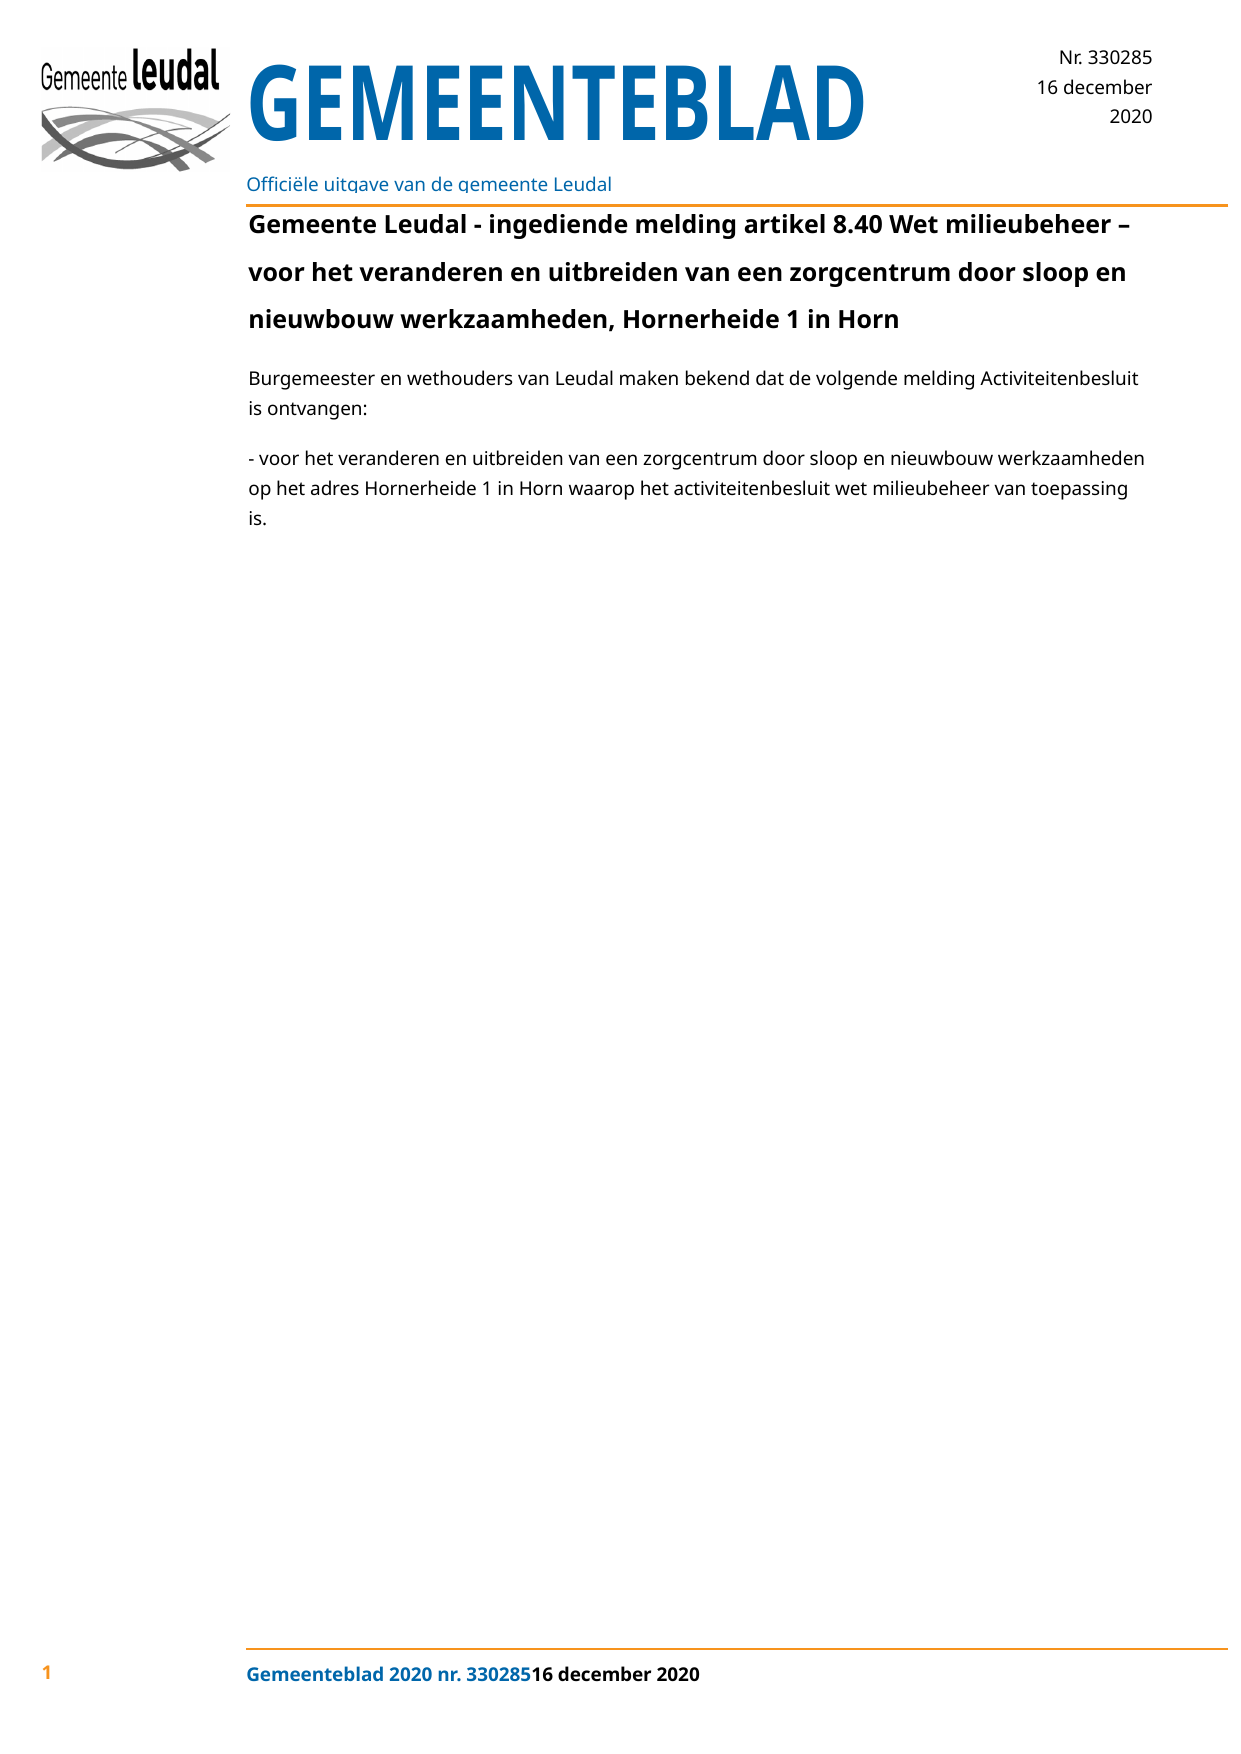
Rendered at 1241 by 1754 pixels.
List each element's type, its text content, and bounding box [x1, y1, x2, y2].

picture [41, 47, 231, 172]
text Gemeente Leudal - ingediende melding artikel 8.40 Wet milieubeheer – voor het veranderen en uitbreiden van een zorgcentrum door sloop en nieuwbouw werkzaamheden, Hornerheide 1 in Horn [248, 207, 1152, 336]
text - voor het veranderen en uitbreiden van een zorgcentrum door sloop en nieuwbouw werkzaamheden op het adres Hornerheide 1 in Horn waarop het activiteitenbesluit wet milieubeheer van toepassing is. [248, 446, 1152, 530]
text Burgemeester en wethouders van Leudal maken bekend dat de volgende melding Activiteitenbesluit is ontvangen: [248, 366, 1152, 421]
